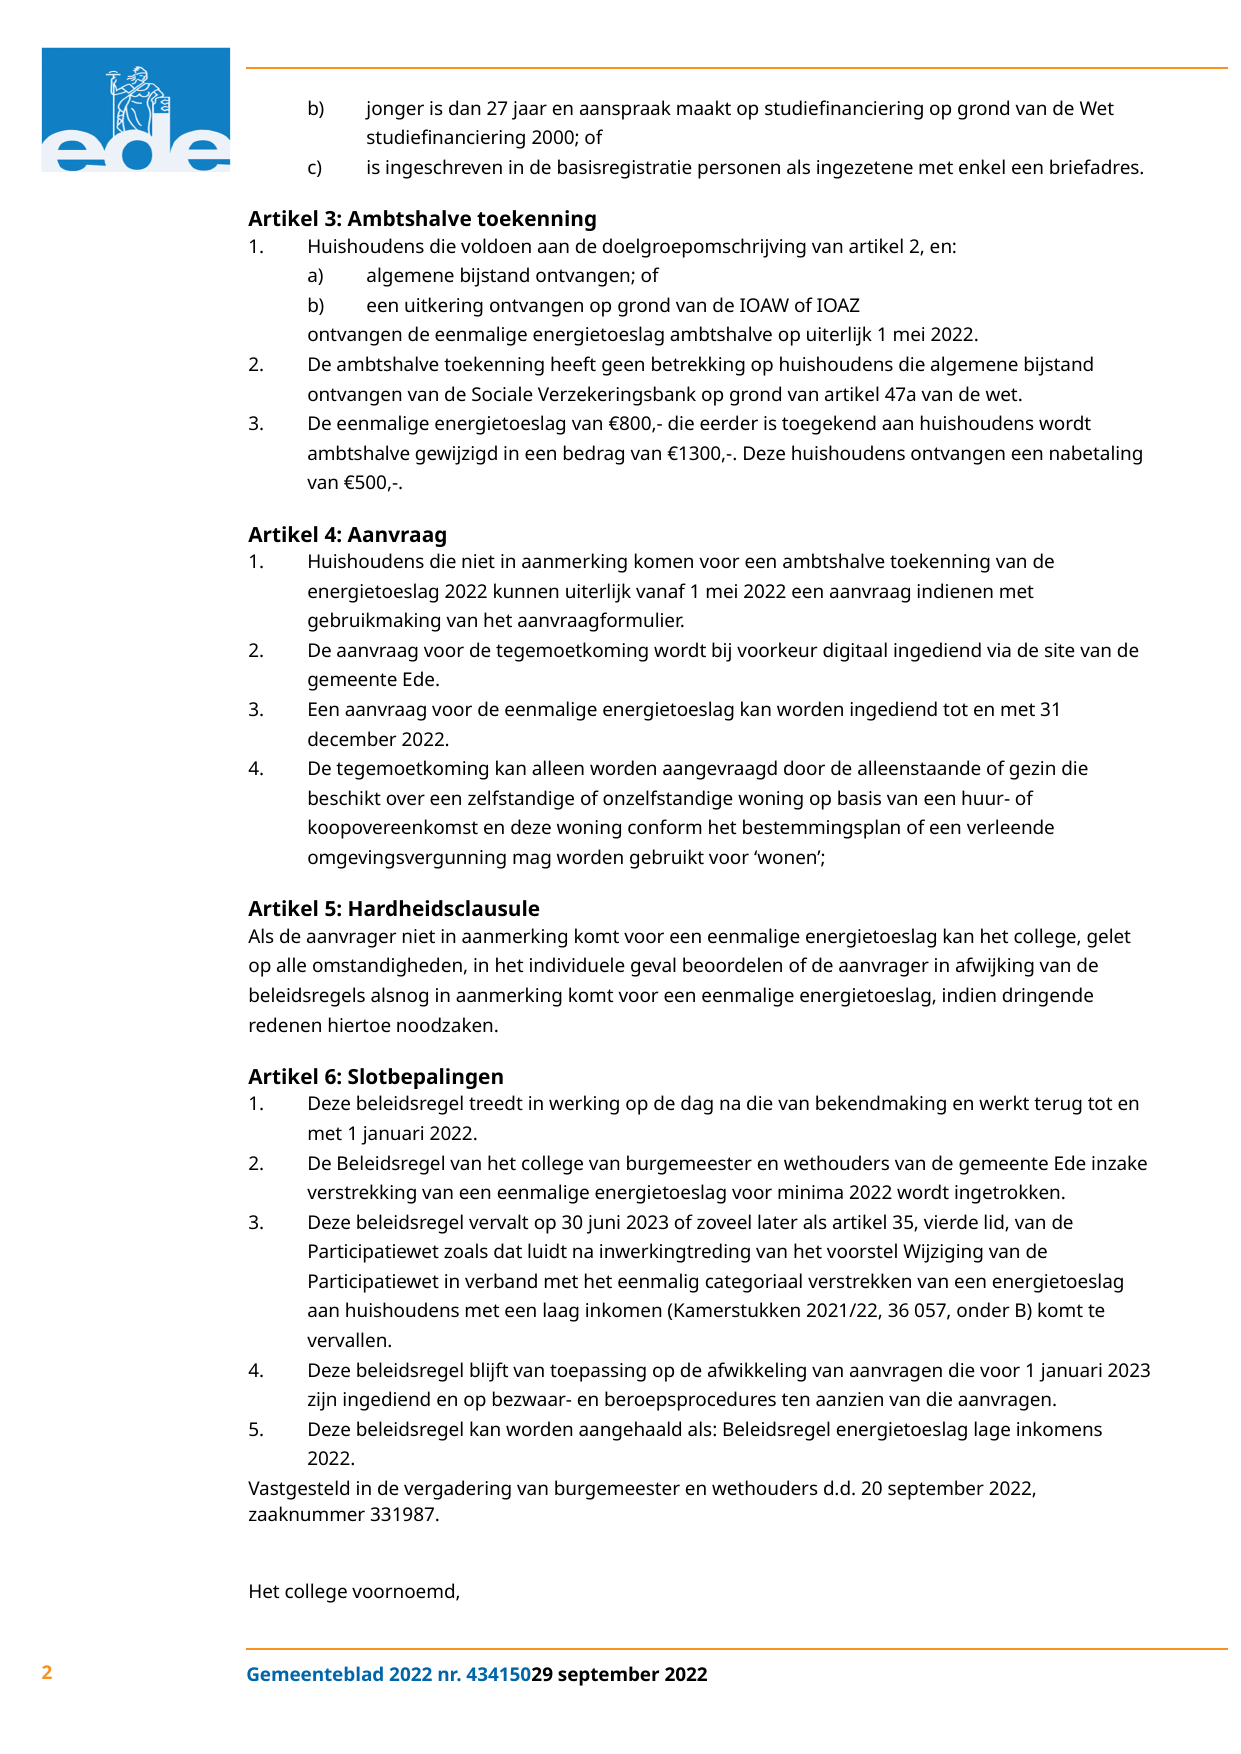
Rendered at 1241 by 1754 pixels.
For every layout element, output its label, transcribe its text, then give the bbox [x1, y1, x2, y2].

list De ambtshalve toekenning heeft geen betrekking op huishoudens die algemene bijstand ontvangen van de Sociale Verzekeringsbank op grond van artikel 47a van de wet. [248, 351, 1152, 406]
list Deze beleidsregel blijft van toepassing op de afwikkeling van aanvragen die voor 1 januari 2023 zijn ingediend en op bezwaar- en beroepsprocedures ten aanzien van die aanvragen. [248, 1357, 1152, 1412]
list Deze beleidsregel vervalt op 30 juni 2023 of zoveel later als artikel 35, vierde lid, van de Participatiewet zoals dat luidt na inwerkingtreding van het voorstel Wijziging van de Participatiewet in verband met het eenmalig categoriaal verstrekken van een energietoeslag aan huishoudens met een laag inkomen (Kamerstukken 2021/22, 36 057, onder B) komt te vervallen. [248, 1209, 1152, 1353]
list jonger is dan 27 jaar en aanspraak maakt op studiefinanciering op grond van de Wet studiefinanciering 2000; of [307, 95, 1152, 150]
list algemene bijstand ontvangen; of [307, 262, 1152, 288]
list Huishoudens die voldoen aan de doelgroepomschrijving van artikel 2, en: [248, 233, 1152, 258]
list De tegemoetkoming kan alleen worden aangevraagd door de alleenstaande of gezin die beschikt over een zelfstandige of onzelfstandige woning op basis van een huur- of koopovereenkomst en deze woning conform het bestemmingsplan of een verleende omgevingsvergunning mag worden gebruikt voor ‘wonen’; [248, 755, 1152, 870]
list is ingeschreven in de basisregistratie personen als ingezetene met enkel een briefadres. [307, 154, 1152, 180]
picture [41, 47, 231, 172]
text Vastgesteld in de vergadering van burgemeester en wethouders d.d. 20 september 2022, zaaknummer 331987. [248, 1475, 1152, 1527]
list een uitkering ontvangen op grond van de IOAW of IOAZ [307, 292, 1152, 318]
list Deze beleidsregel treedt in werking op de dag na die van bekendmaking en werkt terug tot en met 1 januari 2022. [248, 1091, 1152, 1146]
text Artikel 6: Slotbepalingen [248, 1062, 1152, 1091]
list Huishoudens die niet in aanmerking komen voor een ambtshalve toekenning van de energietoeslag 2022 kunnen uiterlijk vanaf 1 mei 2022 een aanvraag indienen met gebruikmaking van het aanvraagformulier. [248, 548, 1152, 633]
text Artikel 3: Ambtshalve toekenning [248, 204, 1152, 233]
list Deze beleidsregel kan worden aangehaald als: Beleidsregel energietoeslag lage inkomens 2022. [248, 1416, 1152, 1471]
text Artikel 5: Hardheidsclausule [248, 894, 1152, 923]
text Het college voornoemd, [248, 1578, 1152, 1604]
list De aanvraag voor de tegemoetkoming wordt bij voorkeur digitaal ingediend via de site van de gemeente Ede. [248, 637, 1152, 692]
list De eenmalige energietoeslag van €800,- die eerder is toegekend aan huishoudens wordt ambtshalve gewijzigd in een bedrag van €1300,-. Deze huishoudens ontvangen een nabetaling van €500,-. [248, 410, 1152, 495]
list ontvangen de eenmalige energietoeslag ambtshalve op uiterlijk 1 mei 2022. [248, 322, 1152, 347]
text Artikel 4: Aanvraag [248, 520, 1152, 548]
list De Beleidsregel van het college van burgemeester en wethouders van de gemeente Ede inzake verstrekking van een eenmalige energietoeslag voor minima 2022 wordt ingetrokken. [248, 1150, 1152, 1205]
list Een aanvraag voor de eenmalige energietoeslag kan worden ingediend tot en met 31 december 2022. [248, 696, 1152, 752]
text Als de aanvrager niet in aanmerking komt voor een eenmalige energietoeslag kan het college, gelet op alle omstandigheden, in het individuele geval beoordelen of de aanvrager in afwijking van de beleidsregels alsnog in aanmerking komt voor een eenmalige energietoeslag, indien dringende redenen hiertoe noodzaken. [248, 923, 1152, 1037]
